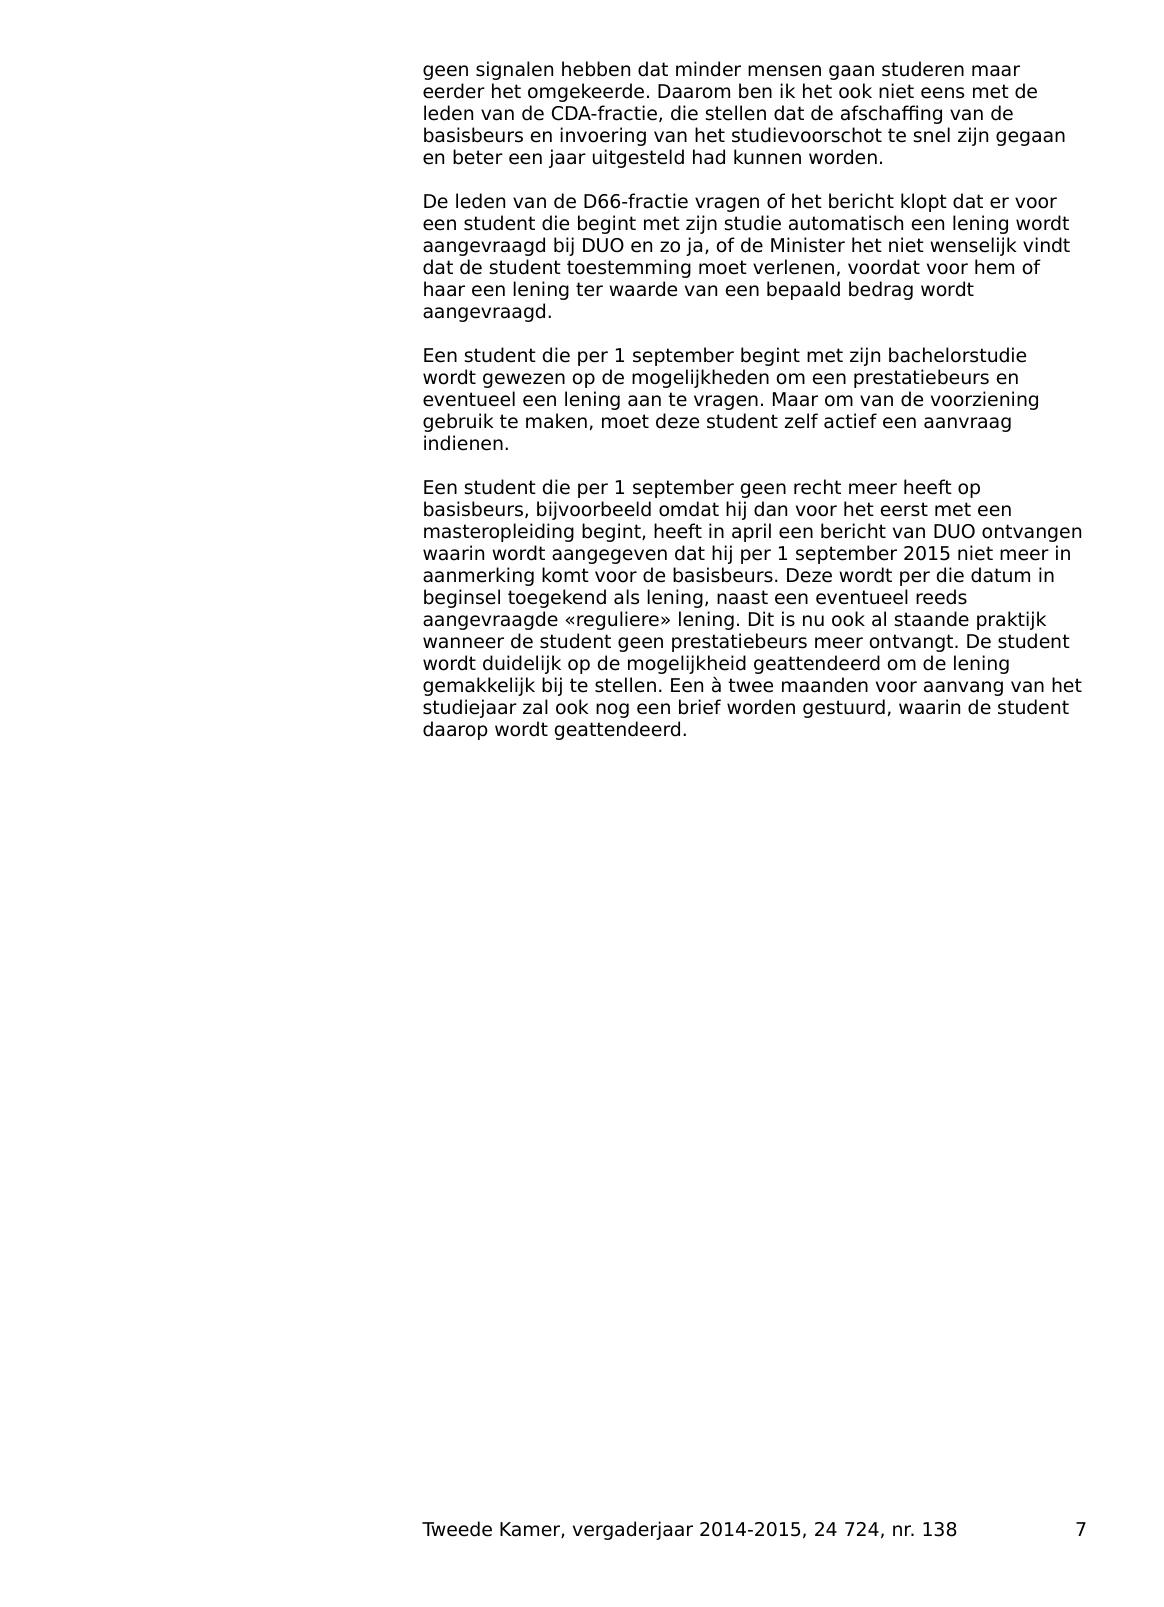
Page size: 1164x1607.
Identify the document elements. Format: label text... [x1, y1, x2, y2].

text De leden van de D66-fractie vragen of het bericht klopt dat er voor een student die begint met zijn studie automatisch een lening wordt aangevraagd bij DUO en zo ja, of de Minister het niet wenselijk vindt dat de student toestemming moet verlenen, voordat voor hem of haar een lening ter waarde van een bepaald bedrag wordt aangevraagd. [422, 191, 1087, 323]
text Een student die per 1 september geen recht meer heeft op basisbeurs, bijvoorbeeld omdat hij dan voor het eerst met een masteropleiding begint, heeft in april een bericht van DUO ontvangen waarin wordt aangegeven dat hij per 1 september 2015 niet meer in aanmerking komt voor de basisbeurs. Deze wordt per die datum in beginsel toegekend als lening, naast een eventueel reeds aangevraagde «reguliere» lening. Dit is nu ook al staande praktijk wanneer de student geen prestatiebeurs meer ontvangt. De student wordt duidelijk op de mogelijkheid geattendeerd om de lening gemakkelijk bij te stellen. Een à twee maanden voor aanvang van het studiejaar zal ook nog een brief worden gestuurd, waarin de student daarop wordt geattendeerd. [422, 477, 1087, 741]
text geen signalen hebben dat minder mensen gaan studeren maar eerder het omgekeerde. Daarom ben ik het ook niet eens met de leden van de CDA-fractie, die stellen dat de afschaffing van de basisbeurs en invoering van het studievoorschot te snel zijn gegaan en beter een jaar uitgesteld had kunnen worden. [422, 59, 1087, 169]
text Een student die per 1 september begint met zijn bachelorstudie wordt gewezen op de mogelijkheden om een prestatiebeurs en eventueel een lening aan te vragen. Maar om van de voorziening gebruik te maken, moet deze student zelf actief een aanvraag indienen. [422, 345, 1087, 455]
